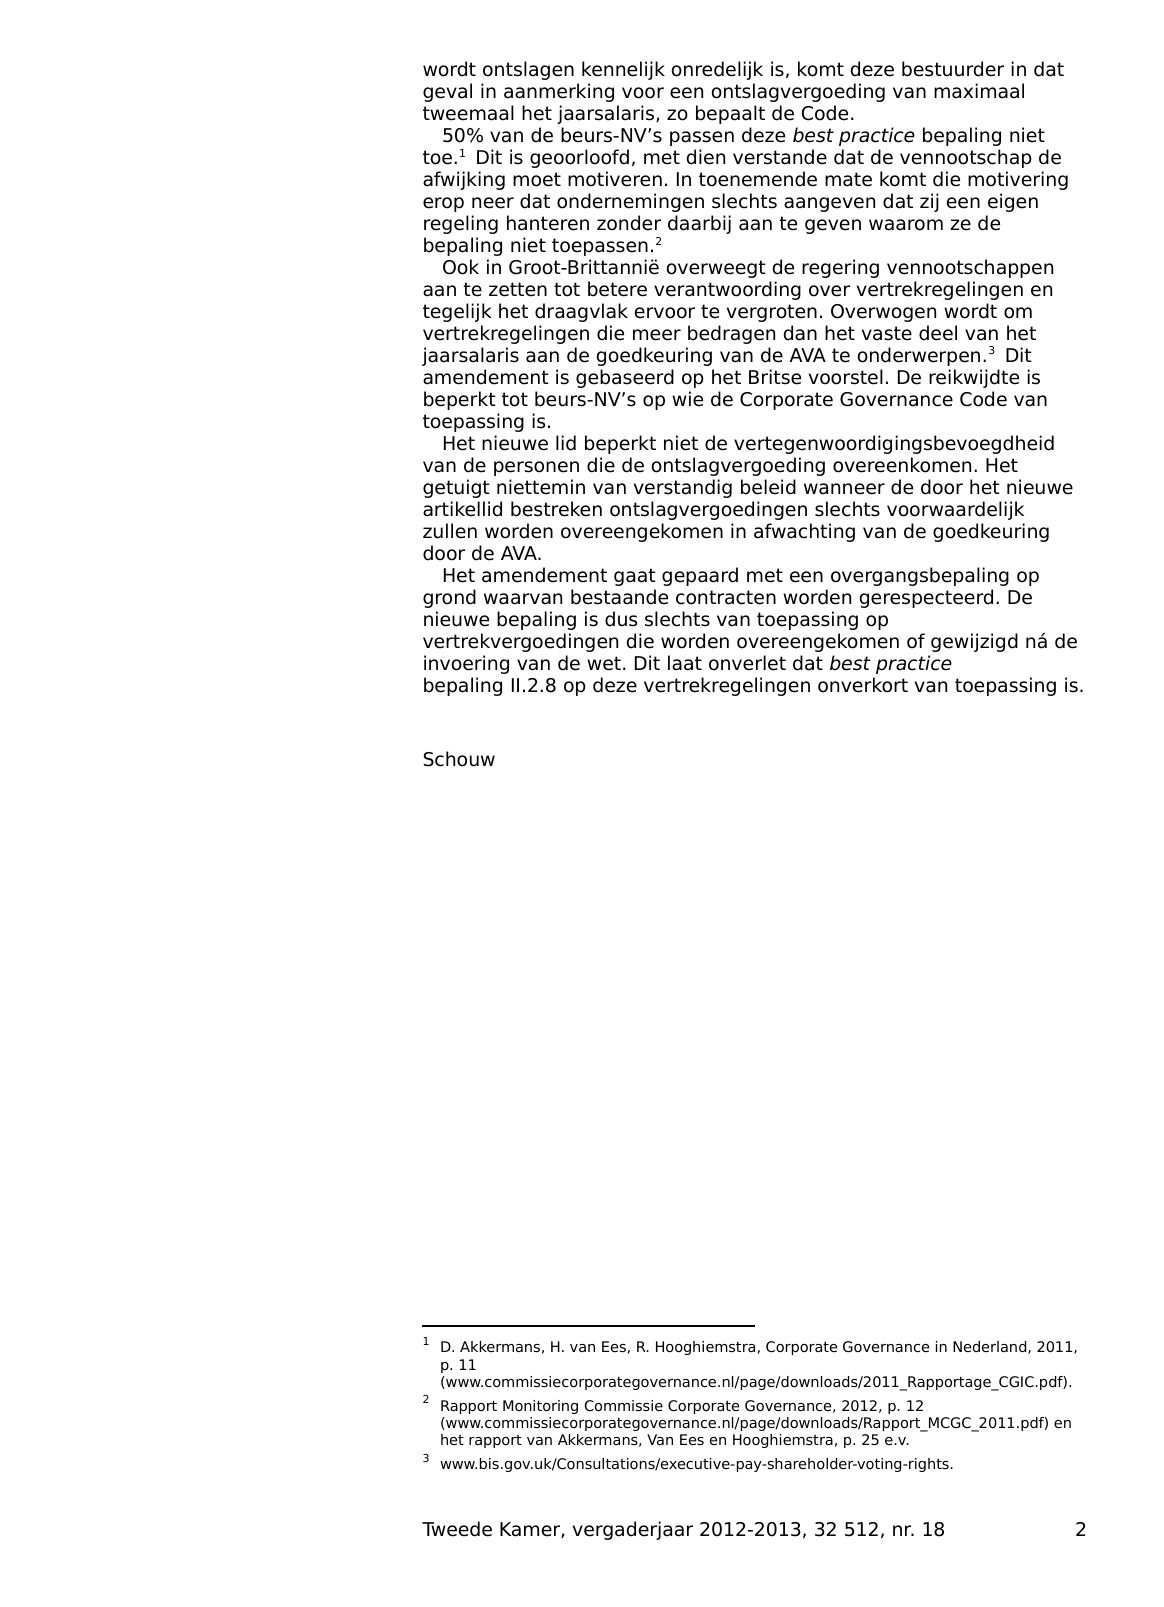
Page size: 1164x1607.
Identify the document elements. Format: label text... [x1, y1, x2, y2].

text Het amendement gaat gepaard met een overgangsbepaling op grond waarvan bestaande contracten worden gerespecteerd. De nieuwe bepaling is dus slechts van toepassing op vertrekvergoedingen die worden overeengekomen of gewijzigd ná de invoering van de wet. Dit laat onverlet dat best practice bepaling II.2.8 op deze vertrekregelingen onverkort van toepassing is. [422, 564, 1087, 696]
text 50% van de beurs-NV’s passen deze best practice bepaling niet toe. Dit is geoorloofd, met dien verstande dat de vennootschap de afwijking moet motiveren. In toenemende mate komt die motivering erop neer dat ondernemingen slechts aangeven dat zij een eigen regeling hanteren zonder daarbij aan te geven waarom ze de bepaling niet toepassen. [422, 125, 1087, 257]
text www.bis.gov.uk/Consultations/executive-pay-shareholder-voting-rights. [422, 1452, 1087, 1474]
text wordt ontslagen kennelijk onredelijk is, komt deze bestuurder in dat geval in aanmerking voor een ontslagvergoeding van maximaal tweemaal het jaarsalaris, zo bepaalt de Code. [422, 59, 1087, 125]
text D. Akkermans, H. van Ees, R. Hooghiemstra, Corporate Governance in Nederland, 2011, p. 11 (www.commissiecorporategovernance.nl/page/downloads/2011_Rapportage_CGIC.pdf). [422, 1335, 1087, 1391]
text Rapport Monitoring Commissie Corporate Governance, 2012, p. 12 (www.commissiecorporategovernance.nl/page/downloads/Rapport_MCGC_2011.pdf) en het rapport van Akkermans, Van Ees en Hooghiemstra, p. 25 e.v. [422, 1393, 1087, 1449]
text Ook in Groot-Brittannië overweegt de regering vennootschappen aan te zetten tot betere verantwoording over vertrekregelingen en tegelijk het draagvlak ervoor te vergroten. Overwogen wordt om vertrekregelingen die meer bedragen dan het vaste deel van het jaarsalaris aan de goedkeuring van de AVA te onderwerpen. Dit amendement is gebaseerd op het Britse voorstel. De reikwijdte is beperkt tot beurs-NV’s op wie de Corporate Governance Code van toepassing is. [422, 257, 1087, 433]
text Schouw [422, 726, 1087, 770]
text Het nieuwe lid beperkt niet de vertegenwoordigingsbevoegdheid van de personen die de ontslagvergoeding overeenkomen. Het getuigt niettemin van verstandig beleid wanneer de door het nieuwe artikellid bestreken ontslagvergoedingen slechts voorwaardelijk zullen worden overeengekomen in afwachting van de goedkeuring door de AVA. [422, 433, 1087, 564]
